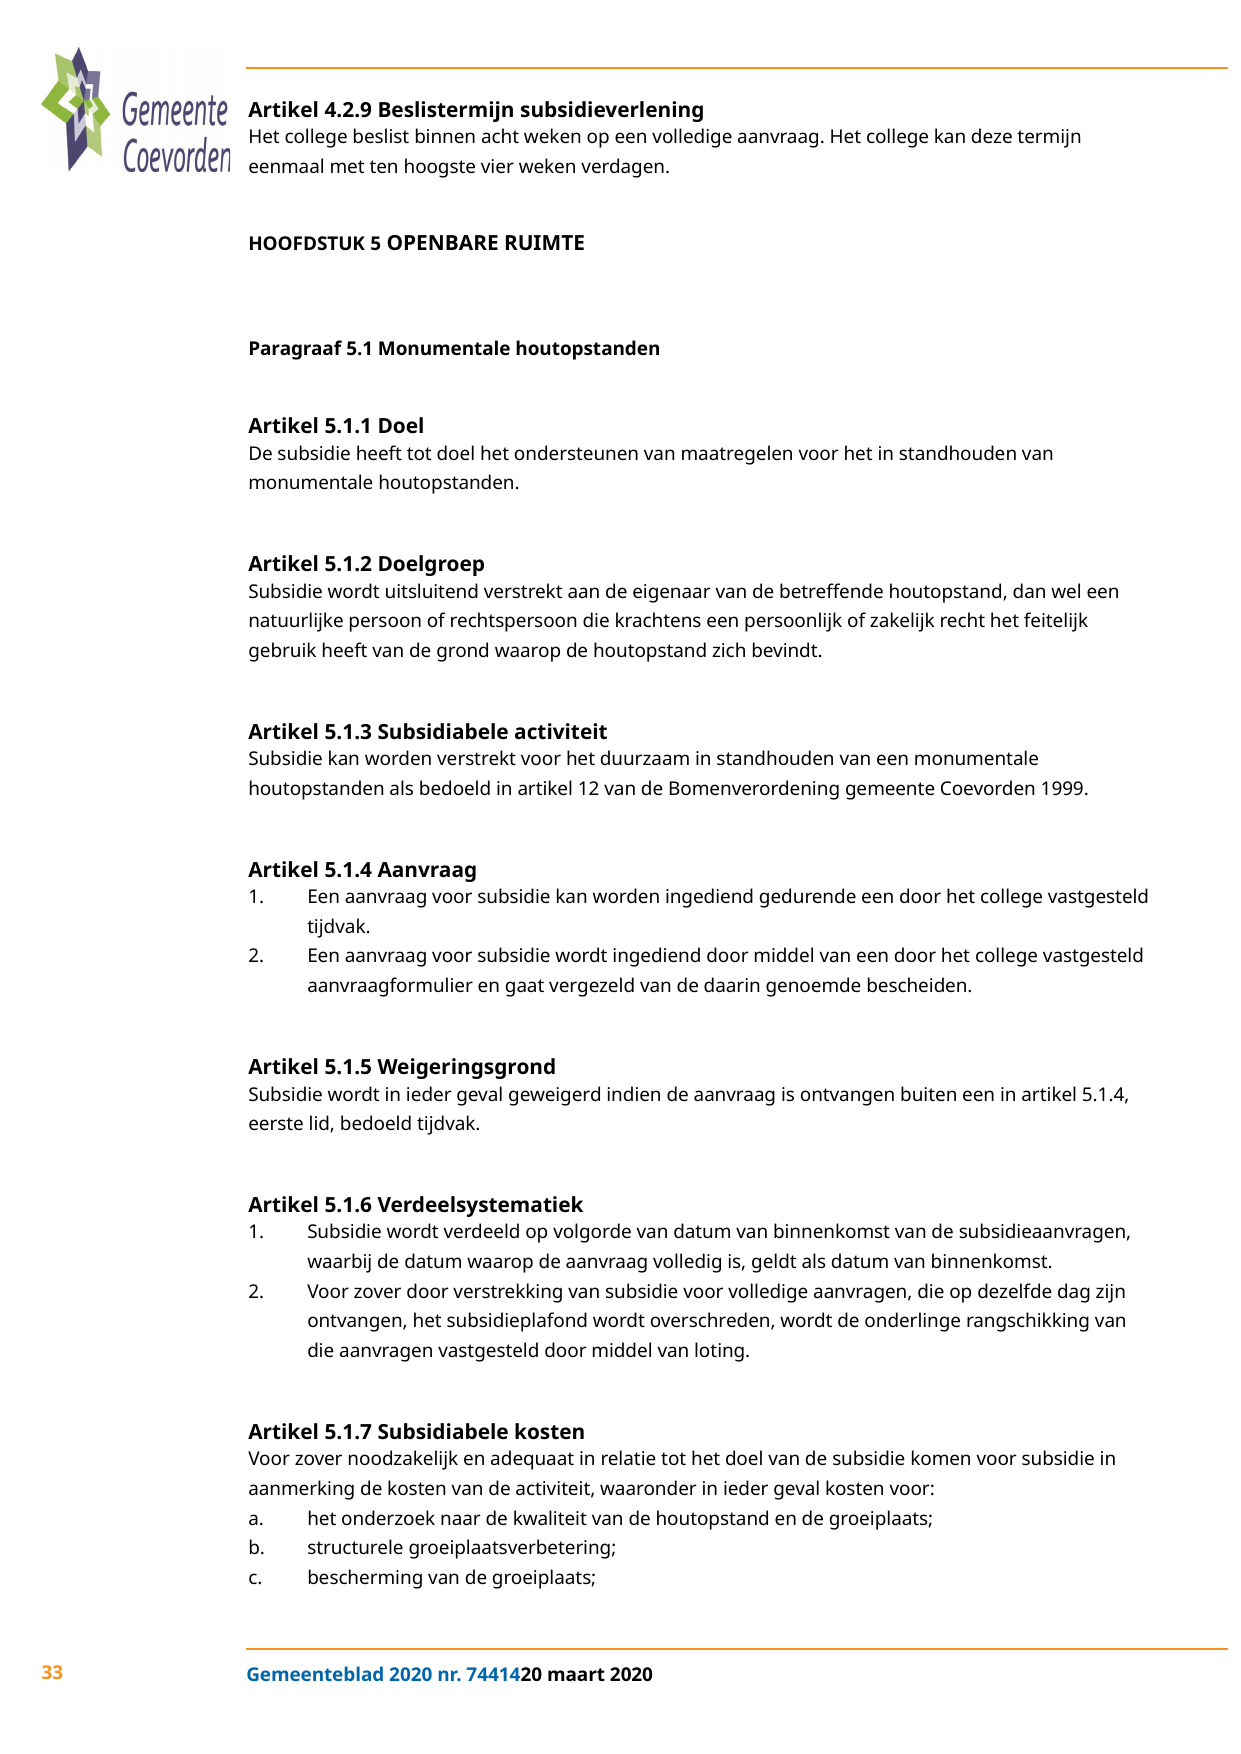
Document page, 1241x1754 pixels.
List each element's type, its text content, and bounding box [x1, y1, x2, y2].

text Het college beslist binnen acht weken op een volledige aanvraag. Het college kan deze termijn eenmaal met ten hoogste vier weken verdagen. [248, 123, 1152, 178]
text Artikel 4.2.9 Beslistermijn subsidieverlening [248, 95, 1152, 123]
text Voor zover noodzakelijk en adequaat in relatie tot het doel van de subsidie komen voor subsidie in aanmerking de kosten van de activiteit, waaronder in ieder geval kosten voor: [248, 1446, 1152, 1501]
text Artikel 5.1.2 Doelgroep [248, 549, 1152, 578]
list bescherming van de groeiplaats; [248, 1564, 1152, 1589]
text HOOFDSTUK 5 OPENBARE RUIMTE [248, 228, 1152, 256]
text Artikel 5.1.5 Weigeringsgrond [248, 1052, 1152, 1081]
text De subsidie heeft tot doel het ondersteunen van maatregelen voor het in standhouden van monumentale houtopstanden. [248, 440, 1152, 495]
list Een aanvraag voor subsidie kan worden ingediend gedurende een door het college vastgesteld tijdvak. [248, 883, 1152, 939]
text Subsidie wordt in ieder geval geweigerd indien de aanvraag is ontvangen buiten een in artikel 5.1.4, eerste lid, bedoeld tijdvak. [248, 1081, 1152, 1136]
text Artikel 5.1.7 Subsidiabele kosten [248, 1417, 1152, 1446]
text Artikel 5.1.4 Aanvraag [248, 855, 1152, 883]
list Subsidie wordt verdeeld op volgorde van datum van binnenkomst van de subsidieaanvragen, waarbij de datum waarop de aanvraag volledig is, geldt als datum van binnenkomst. [248, 1219, 1152, 1274]
list Een aanvraag voor subsidie wordt ingediend door middel van een door het college vastgesteld aanvraagformulier en gaat vergezeld van de daarin genoemde bescheiden. [248, 943, 1152, 998]
text Paragraaf 5.1 Monumentale houtopstanden [248, 335, 1152, 361]
text Artikel 5.1.3 Subsidiabele activiteit [248, 717, 1152, 746]
list structurele groeiplaatsverbetering; [248, 1534, 1152, 1560]
picture [41, 47, 231, 172]
text Subsidie wordt uitsluitend verstrekt aan de eigenaar van de betreffende houtopstand, dan wel een natuurlijke persoon of rechtspersoon die krachtens een persoonlijk of zakelijk recht het feitelijk gebruik heeft van de grond waarop de houtopstand zich bevindt. [248, 578, 1152, 663]
list het onderzoek naar de kwaliteit van de houtopstand en de groeiplaats; [248, 1505, 1152, 1530]
list Voor zover door verstrekking van subsidie voor volledige aanvragen, die op dezelfde dag zijn ontvangen, het subsidieplafond wordt overschreden, wordt de onderlinge rangschikking van die aanvragen vastgesteld door middel van loting. [248, 1278, 1152, 1363]
text Subsidie kan worden verstrekt voor het duurzaam in standhouden van een monumentale houtopstanden als bedoeld in artikel 12 van de Bomenverordening gemeente Coevorden 1999. [248, 746, 1152, 801]
text Artikel 5.1.6 Verdeelsystematiek [248, 1190, 1152, 1219]
text Artikel 5.1.1 Doel [248, 411, 1152, 440]
